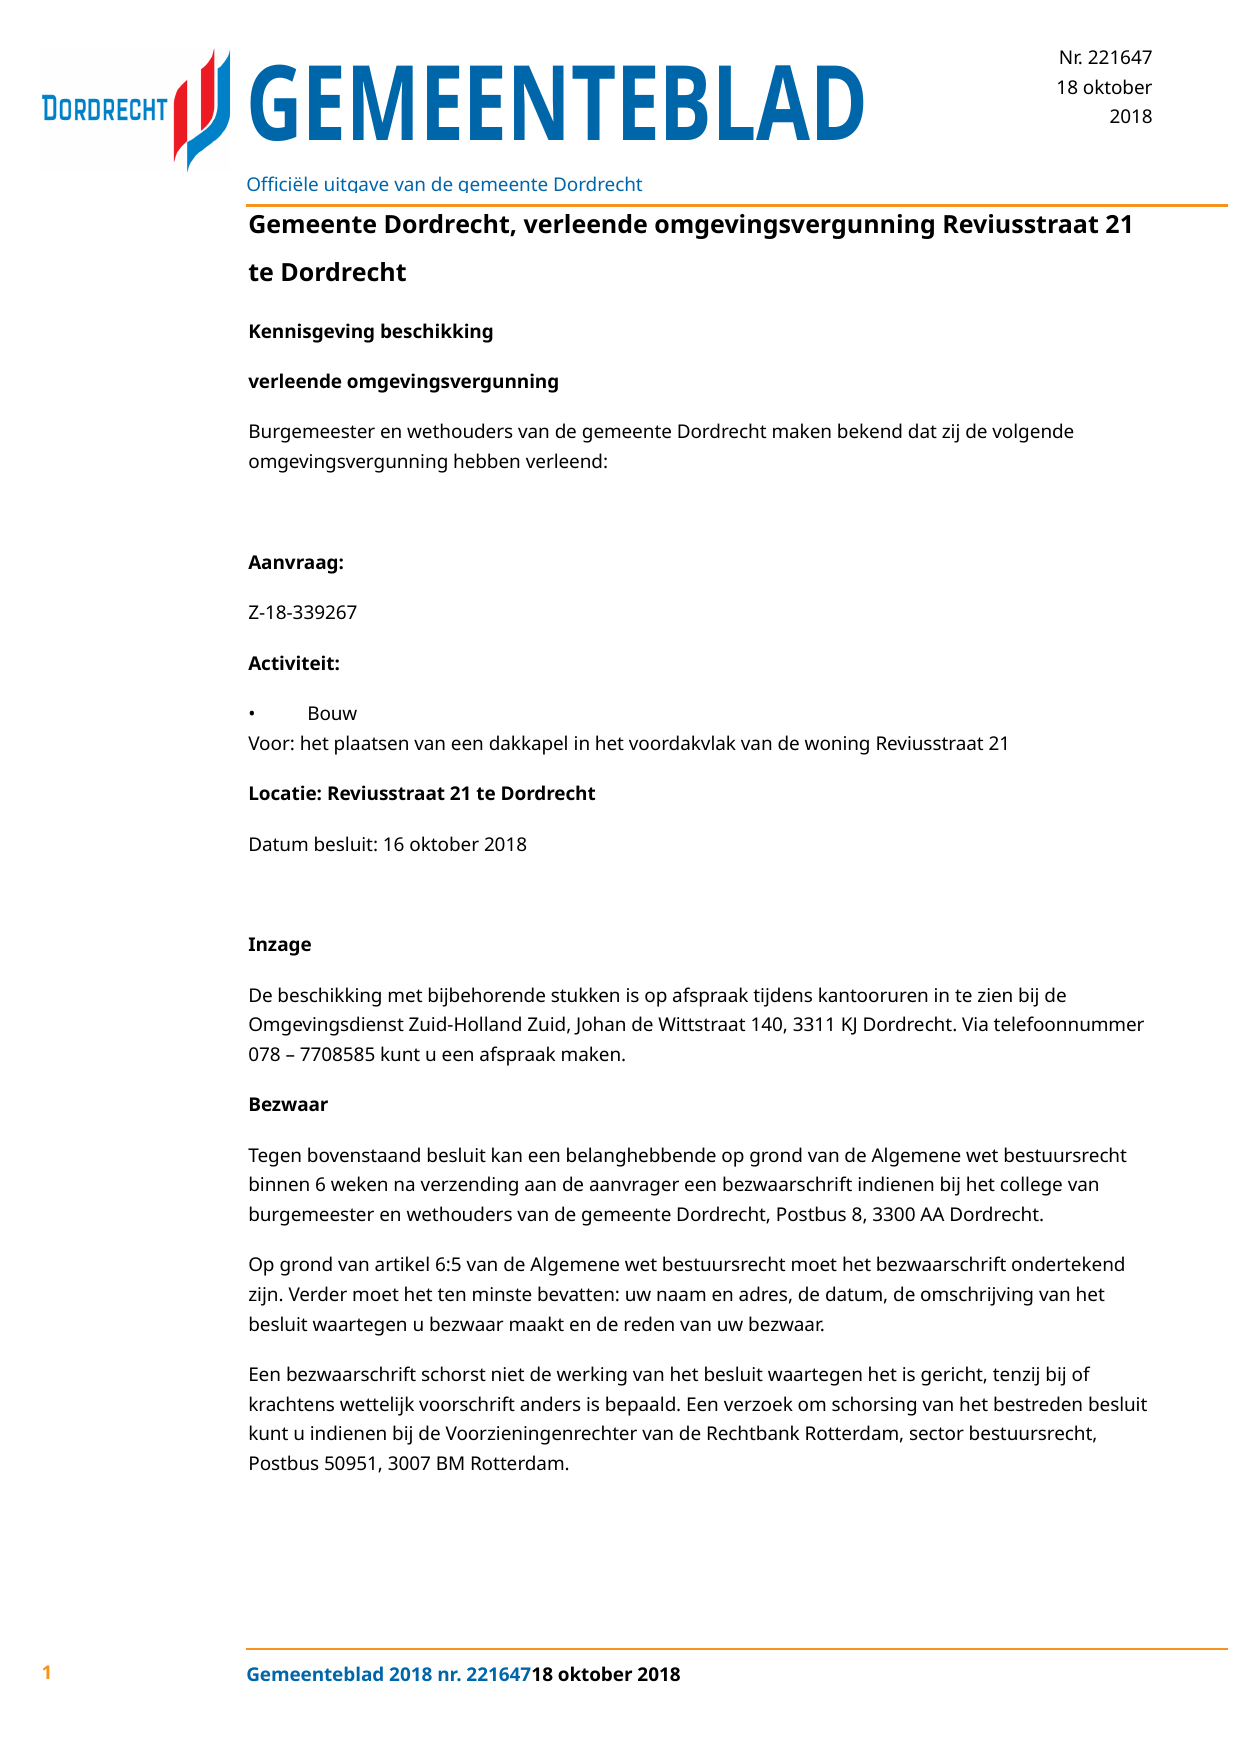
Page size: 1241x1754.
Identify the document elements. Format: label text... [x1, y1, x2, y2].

text Gemeente Dordrecht, verleende omgevingsvergunning Reviusstraat 21 te Dordrecht [248, 207, 1152, 288]
text Inzage [248, 932, 1152, 957]
text Op grond van artikel 6:5 van de Algemene wet bestuursrecht moet het bezwaarschrift ondertekend zijn. Verder moet het ten minste bevatten: uw naam en adres, de datum, de omschrijving van het besluit waartegen u bezwaar maakt en de reden van uw bezwaar. [248, 1252, 1152, 1337]
text Bezwaar [248, 1092, 1152, 1117]
text Aanvraag: [248, 549, 1152, 575]
text Voor: het plaatsen van een dakkapel in het voordakvlak van de woning Reviusstraat 21 [248, 730, 1152, 756]
text De beschikking met bijbehorende stukken is op afspraak tijdens kantooruren in te zien bij de Omgevingsdienst Zuid-Holland Zuid, Johan de Wittstraat 140, 3311 KJ Dordrecht. Via telefoonnummer 078 – 7708585 kunt u een afspraak maken. [248, 982, 1152, 1067]
text Een bezwaarschrift schorst niet de werking van het besluit waartegen het is gericht, tenzij bij of krachtens wettelijk voorschrift anders is bepaald. Een verzoek om schorsing van het bestreden besluit kunt u indienen bij de Voorzieningenrechter van de Rechtbank Rotterdam, sector bestuursrecht, Postbus 50951, 3007 BM Rotterdam. [248, 1361, 1152, 1476]
text Tegen bovenstaand besluit kan een belanghebbende op grond van de Algemene wet bestuursrecht binnen 6 weken na verzending aan de aanvrager een bezwaarschrift indienen bij het college van burgemeester en wethouders van de gemeente Dordrecht, Postbus 8, 3300 AA Dordrecht. [248, 1142, 1152, 1227]
text Activiteit: [248, 650, 1152, 676]
text Burgemeester en wethouders van de gemeente Dordrecht maken bekend dat zij de volgende omgevingsvergunning hebben verleend: [248, 419, 1152, 474]
text Kennisgeving beschikking [248, 318, 1152, 344]
picture [41, 47, 231, 172]
text Datum besluit: 16 oktober 2018 [248, 831, 1152, 857]
text Locatie: Reviusstraat 21 te Dordrecht [248, 780, 1152, 806]
text Z-18-339267 [248, 599, 1152, 625]
text verleende omgevingsvergunning [248, 368, 1152, 394]
list Bouw [248, 700, 1152, 726]
